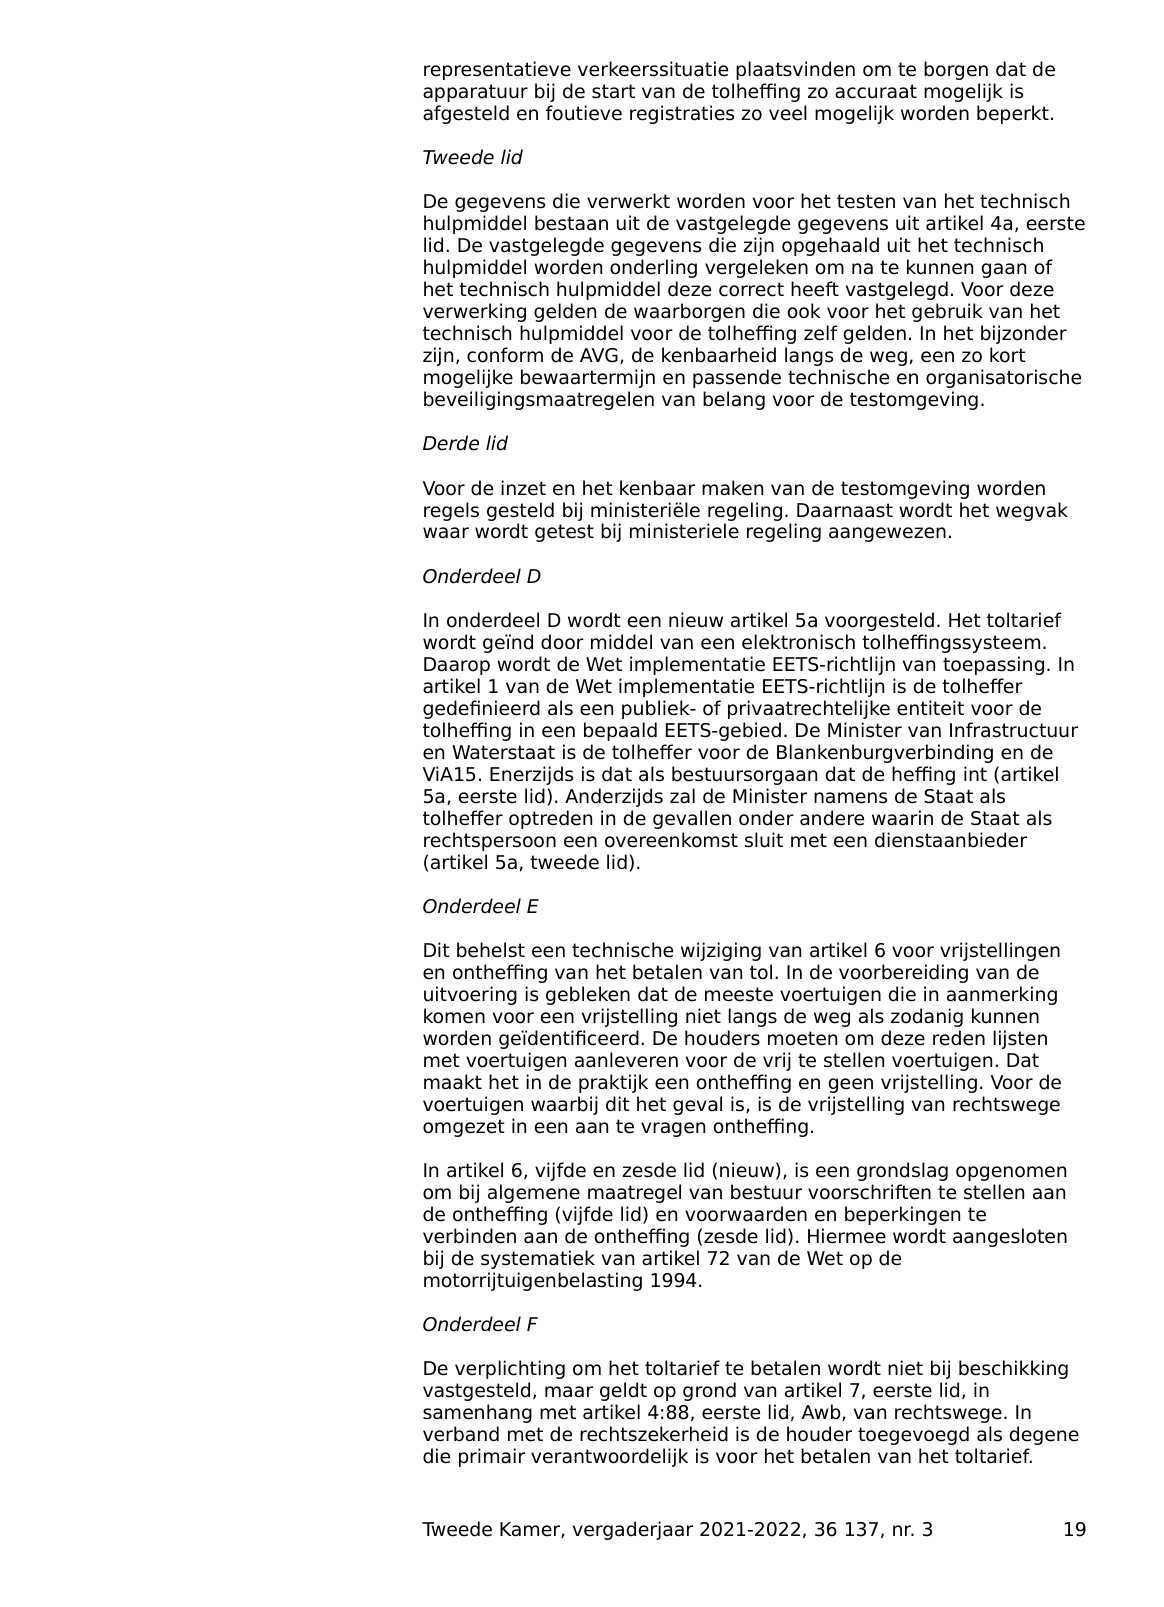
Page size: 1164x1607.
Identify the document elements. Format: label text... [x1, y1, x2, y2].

text Dit behelst een technische wijziging van artikel 6 voor vrijstellingen en ontheffing van het betalen van tol. In de voorbereiding van de uitvoering is gebleken dat de meeste voertuigen die in aanmerking komen voor een vrijstelling niet langs de weg als zodanig kunnen worden geïdentificeerd. De houders moeten om deze reden lijsten met voertuigen aanleveren voor de vrij te stellen voertuigen. Dat maakt het in de praktijk een ontheffing en geen vrijstelling. Voor de voertuigen waarbij dit het geval is, is de vrijstelling van rechtswege omgezet in een aan te vragen ontheffing. [422, 940, 1087, 1138]
text In onderdeel D wordt een nieuw artikel 5a voorgesteld. Het toltarief wordt geïnd door middel van een elektronisch tolheffingssysteem. Daarop wordt de Wet implementatie EETS-richtlijn van toepassing. In artikel 1 van de Wet implementatie EETS-richtlijn is de tolheffer gedefinieerd als een publiek- of privaatrechtelijke entiteit voor de tolheffing in een bepaald EETS-gebied. De Minister van Infrastructuur en Waterstaat is de tolheffer voor de Blankenburgverbinding en de ViA15. Enerzijds is dat als bestuursorgaan dat de heffing int (artikel 5a, eerste lid). Anderzijds zal de Minister namens de Staat als tolheffer optreden in de gevallen onder andere waarin de Staat als rechtspersoon een overeenkomst sluit met een dienstaanbieder (artikel 5a, tweede lid). [422, 610, 1087, 873]
subtitle Onderdeel D [422, 566, 1087, 588]
text In artikel 6, vijfde en zesde lid (nieuw), is een grondslag opgenomen om bij algemene maatregel van bestuur voorschriften te stellen aan de ontheffing (vijfde lid) en voorwaarden en beperkingen te verbinden aan de ontheffing (zesde lid). Hiermee wordt aangesloten bij de systematiek van artikel 72 van de Wet op de motorrijtuigenbelasting 1994. [422, 1160, 1087, 1292]
subtitle Onderdeel F [422, 1314, 1087, 1336]
text De gegevens die verwerkt worden voor het testen van het technisch hulpmiddel bestaan uit de vastgelegde gegevens uit artikel 4a, eerste lid. De vastgelegde gegevens die zijn opgehaald uit het technisch hulpmiddel worden onderling vergeleken om na te kunnen gaan of het technisch hulpmiddel deze correct heeft vastgelegd. Voor deze verwerking gelden de waarborgen die ook voor het gebruik van het technisch hulpmiddel voor de tolheffing zelf gelden. In het bijzonder zijn, conform de AVG, de kenbaarheid langs de weg, een zo kort mogelijke bewaartermijn en passende technische en organisatorische beveiligingsmaatregelen van belang voor de testomgeving. [422, 191, 1087, 411]
subtitle Onderdeel E [422, 896, 1087, 918]
subtitle Tweede lid [422, 147, 1087, 169]
text Voor de inzet en het kenbaar maken van de testomgeving worden regels gesteld bij ministeriële regeling. Daarnaast wordt het wegvak waar wordt getest bij ministeriele regeling aangewezen. [422, 477, 1087, 543]
text representatieve verkeerssituatie plaatsvinden om te borgen dat de apparatuur bij de start van de tolheffing zo accuraat mogelijk is afgesteld en foutieve registraties zo veel mogelijk worden beperkt. [422, 59, 1087, 125]
subtitle Derde lid [422, 433, 1087, 455]
text De verplichting om het toltarief te betalen wordt niet bij beschikking vastgesteld, maar geldt op grond van artikel 7, eerste lid, in samenhang met artikel 4:88, eerste lid, Awb, van rechtswege. In verband met de rechtszekerheid is de houder toegevoegd als degene die primair verantwoordelijk is voor het betalen van het toltarief. [422, 1358, 1087, 1468]
